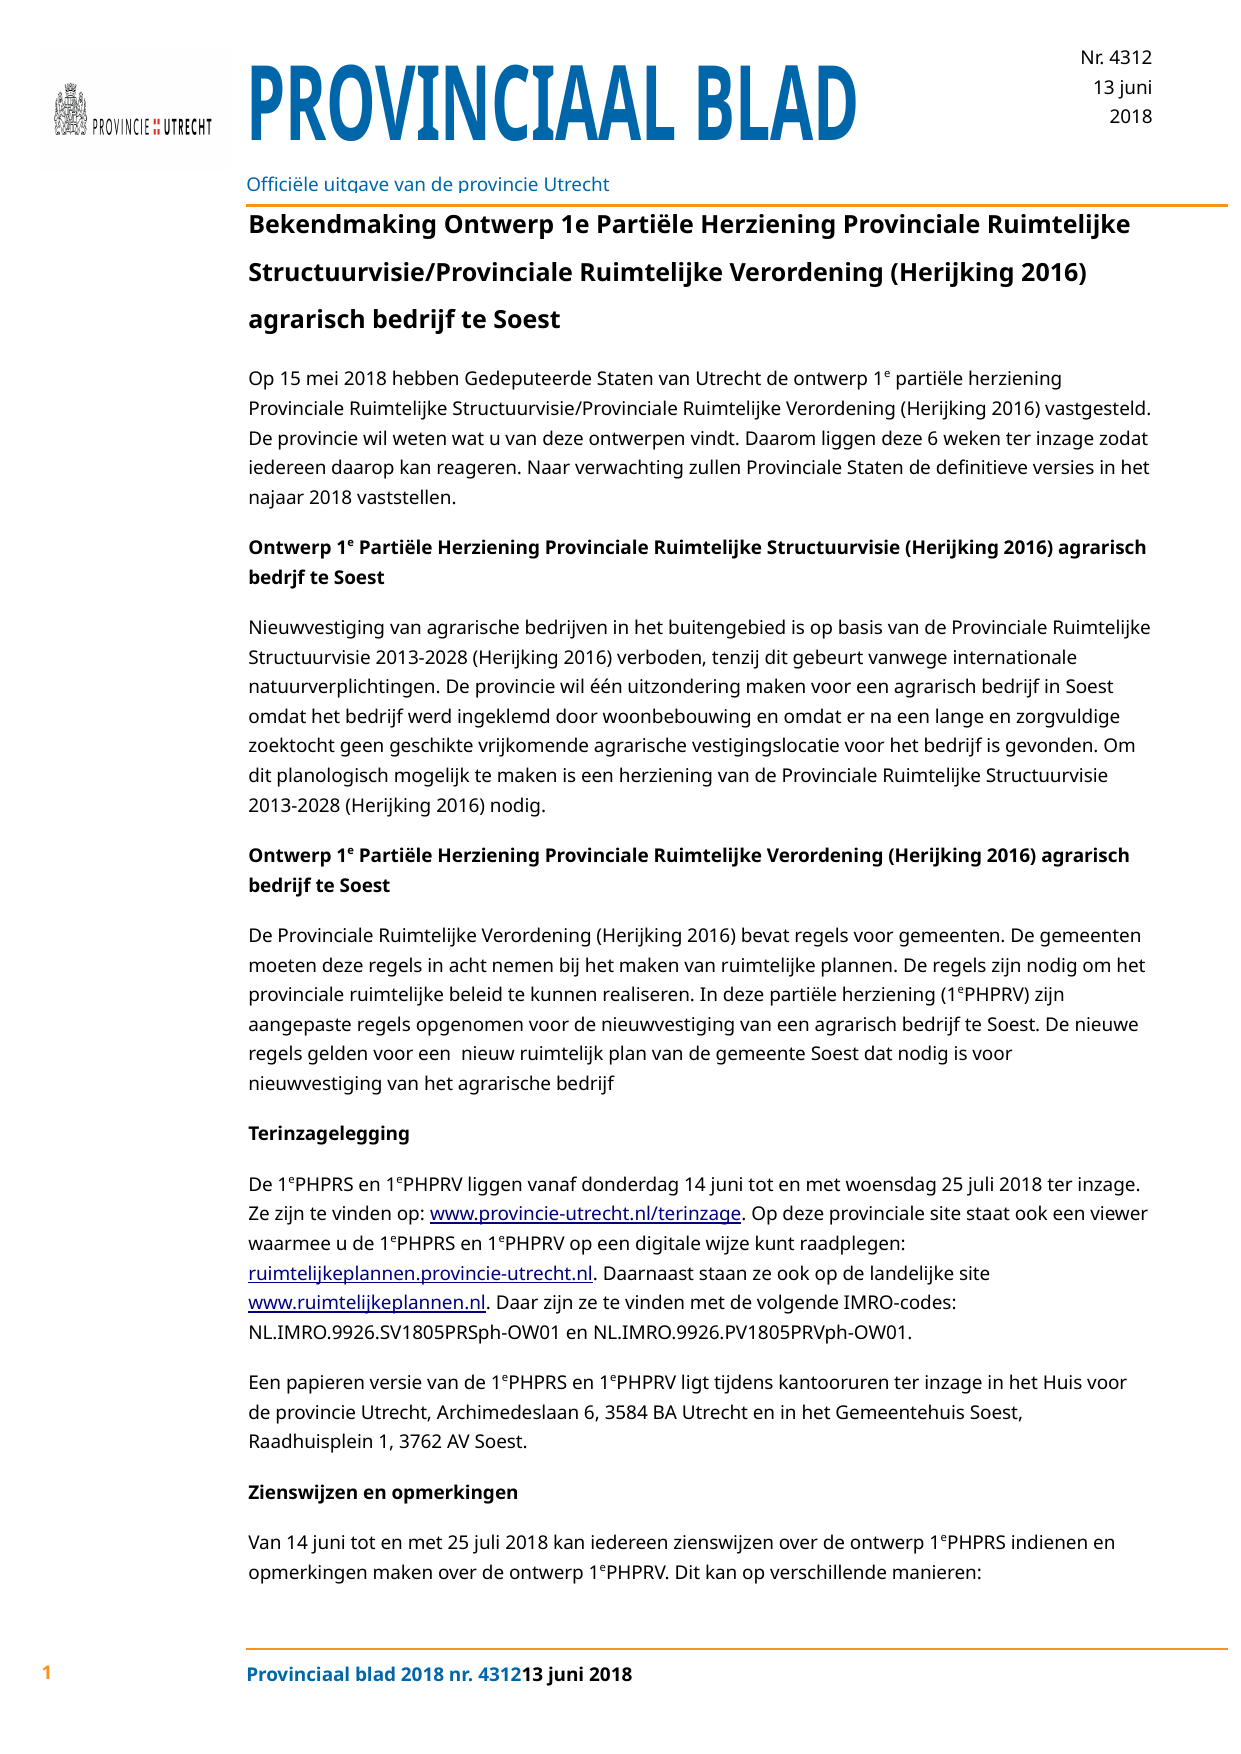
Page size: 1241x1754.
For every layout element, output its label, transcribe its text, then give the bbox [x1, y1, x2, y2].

text De 1ePHPRS en 1ePHPRV liggen vanaf donderdag 14 juni tot en met woensdag 25 juli 2018 ter inzage. Ze zijn te vinden op: www.provincie-utrecht.nl/terinzage. Op deze provinciale site staat ook een viewer waarmee u de 1ePHPRS en 1ePHPRV op een digitale wijze kunt raadplegen: ruimtelijkeplannen.provincie-utrecht.nl. Daarnaast staan ze ook op de landelijke site www.ruimtelijkeplannen.nl. Daar zijn ze te vinden met de volgende IMRO-codes: NL.IMRO.9926.SV1805PRSph-OW01 en NL.IMRO.9926.PV1805PRVph-OW01. [248, 1171, 1152, 1344]
text Ontwerp 1e Partiële Herziening Provinciale Ruimtelijke Structuurvisie (Herijking 2016) agrarisch bedrjf te Soest [248, 534, 1152, 589]
text Zienswijzen en opmerkingen [248, 1479, 1152, 1504]
text Van 14 juni tot en met 25 juli 2018 kan iedereen zienswijzen over de ontwerp 1ePHPRS indienen en opmerkingen maken over de ontwerp 1ePHPRV. Dit kan op verschillende manieren: [248, 1529, 1152, 1584]
text Nieuwvestiging van agrarische bedrijven in het buitengebied is op basis van de Provinciale Ruimtelijke Structuurvisie 2013-2028 (Herijking 2016) verboden, tenzij dit gebeurt vanwege internationale natuurverplichtingen. De provincie wil één uitzondering maken voor een agrarisch bedrijf in Soest omdat het bedrijf werd ingeklemd door woonbebouwing en omdat er na een lange en zorgvuldige zoektocht geen geschikte vrijkomende agrarische vestigingslocatie voor het bedrijf is gevonden. Om dit planologisch mogelijk te maken is een herziening van de Provinciale Ruimtelijke Structuurvisie 2013-2028 (Herijking 2016) nodig. [248, 614, 1152, 817]
text Ontwerp 1e Partiële Herziening Provinciale Ruimtelijke Verordening (Herijking 2016) agrarisch bedrijf te Soest [248, 842, 1152, 897]
picture [41, 47, 231, 172]
text Bekendmaking Ontwerp 1e Partiële Herziening Provinciale Ruimtelijke Structuurvisie/Provinciale Ruimtelijke Verordening (Herijking 2016) agrarisch bedrijf te Soest [248, 207, 1152, 336]
text Op 15 mei 2018 hebben Gedeputeerde Staten van Utrecht de ontwerp 1e partiële herziening Provinciale Ruimtelijke Structuurvisie/Provinciale Ruimtelijke Verordening (Herijking 2016) vastgesteld. De provincie wil weten wat u van deze ontwerpen vindt. Daarom liggen deze 6 weken ter inzage zodat iedereen daarop kan reageren. Naar verwachting zullen Provinciale Staten de definitieve versies in het najaar 2018 vaststellen. [248, 366, 1152, 509]
text Een papieren versie van de 1ePHPRS en 1ePHPRV ligt tijdens kantooruren ter inzage in het Huis voor de provincie Utrecht, Archimedeslaan 6, 3584 BA Utrecht en in het Gemeentehuis Soest, Raadhuisplein 1, 3762 AV Soest. [248, 1369, 1152, 1454]
text De Provinciale Ruimtelijke Verordening (Herijking 2016) bevat regels voor gemeenten. De gemeenten moeten deze regels in acht nemen bij het maken van ruimtelijke plannen. De regels zijn nodig om het provinciale ruimtelijke beleid te kunnen realiseren. In deze partiële herziening (1ePHPRV) zijn aangepaste regels opgenomen voor de nieuwvestiging van een agrarisch bedrijf te Soest. De nieuwe regels gelden voor een nieuw ruimtelijk plan van de gemeente Soest dat nodig is voor nieuwvestiging van het agrarische bedrijf [248, 922, 1152, 1096]
text Terinzagelegging [248, 1121, 1152, 1146]
